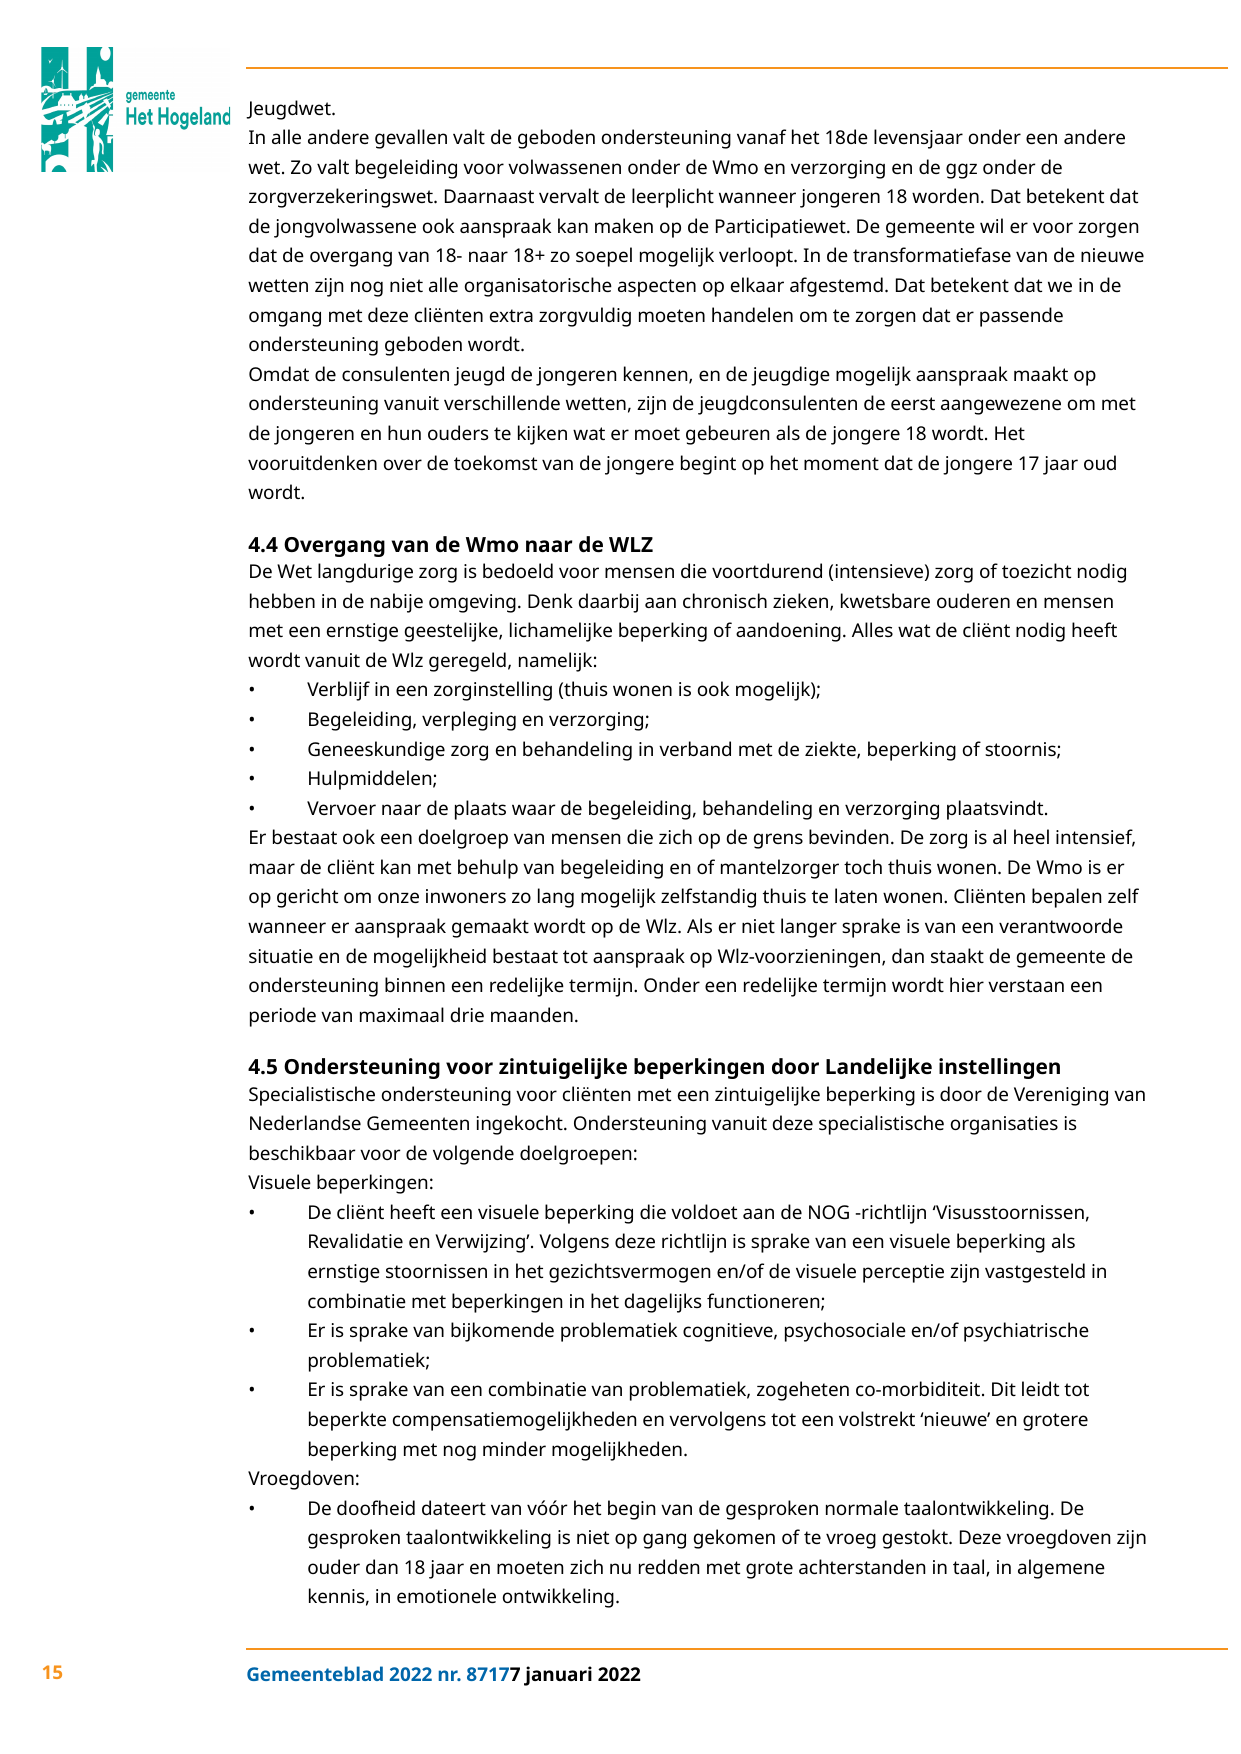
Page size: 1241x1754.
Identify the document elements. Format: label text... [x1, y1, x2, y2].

text Jeugdwet. [248, 95, 1152, 121]
list De cliënt heeft een visuele beperking die voldoet aan de NOG -richtlijn ‘Visusstoornissen, Revalidatie en Verwijzing’. Volgens deze richtlijn is sprake van een visuele beperking als ernstige stoornissen in het gezichtsvermogen en/of de visuele perceptie zijn vastgesteld in combinatie met beperkingen in het dagelijks functioneren; [248, 1199, 1152, 1314]
list Er is sprake van bijkomende problematiek cognitieve, psychosociale en/of psychiatrische problematiek; [248, 1317, 1152, 1373]
text 4.5 Ondersteuning voor zintuigelijke beperkingen door Landelijke instellingen [248, 1052, 1152, 1081]
list Verblijf in een zorginstelling (thuis wonen is ook mogelijk); [248, 677, 1152, 702]
list De doofheid dateert van vóór het begin van de gesproken normale taalontwikkeling. De gesproken taalontwikkeling is niet op gang gekomen of te vroeg gestokt. Deze vroegdoven zijn ouder dan 18 jaar en moeten zich nu redden met grote achterstanden in taal, in algemene kennis, in emotionele ontwikkeling. [248, 1495, 1152, 1609]
text Vroegdoven: [248, 1465, 1152, 1491]
list Geneeskundige zorg en behandeling in verband met de ziekte, beperking of stoornis; [248, 736, 1152, 761]
text De Wet langdurige zorg is bedoeld voor mensen die voortdurend (intensieve) zorg of toezicht nodig hebben in de nabije omgeving. Denk daarbij aan chronisch zieken, kwetsbare ouderen en mensen met een ernstige geestelijke, lichamelijke beperking of aandoening. Alles wat de cliënt nodig heeft wordt vanuit de Wlz geregeld, namelijk: [248, 558, 1152, 673]
list Vervoer naar de plaats waar de begeleiding, behandeling en verzorging plaatsvindt. [248, 795, 1152, 821]
list Er is sprake van een combinatie van problematiek, zogeheten co-morbiditeit. Dit leidt tot beperkte compensatiemogelijkheden en vervolgens tot een volstrekt ‘nieuwe’ en grotere beperking met nog minder mogelijkheden. [248, 1377, 1152, 1462]
list Begeleiding, verpleging en verzorging; [248, 706, 1152, 732]
text In alle andere gevallen valt de geboden ondersteuning vanaf het 18de levensjaar onder een andere wet. Zo valt begeleiding voor volwassenen onder de Wmo en verzorging en de ggz onder de zorgverzekeringswet. Daarnaast vervalt de leerplicht wanneer jongeren 18 worden. Dat betekent dat de jongvolwassene ook aanspraak kan maken op de Participatiewet. De gemeente wil er voor zorgen dat de overgang van 18- naar 18+ zo soepel mogelijk verloopt. In de transformatiefase van de nieuwe wetten zijn nog niet alle organisatorische aspecten op elkaar afgestemd. Dat betekent dat we in de omgang met deze cliënten extra zorgvuldig moeten handelen om te zorgen dat er passende ondersteuning geboden wordt. [248, 124, 1152, 357]
picture [41, 47, 231, 172]
text Specialistische ondersteuning voor cliënten met een zintuigelijke beperking is door de Vereniging van Nederlandse Gemeenten ingekocht. Ondersteuning vanuit deze specialistische organisaties is beschikbaar voor de volgende doelgroepen: [248, 1081, 1152, 1166]
text 4.4 Overgang van de Wmo naar de WLZ [248, 530, 1152, 558]
text Visuele beperkingen: [248, 1169, 1152, 1195]
list Hulpmiddelen; [248, 765, 1152, 791]
text Omdat de consulenten jeugd de jongeren kennen, en de jeugdige mogelijk aanspraak maakt op ondersteuning vanuit verschillende wetten, zijn de jeugdconsulenten de eerst aangewezene om met de jongeren en hun ouders te kijken wat er moet gebeuren als de jongere 18 wordt. Het vooruitdenken over de toekomst van de jongere begint op het moment dat de jongere 17 jaar oud wordt. [248, 361, 1152, 505]
text Er bestaat ook een doelgroep van mensen die zich op de grens bevinden. De zorg is al heel intensief, maar de cliënt kan met behulp van begeleiding en of mantelzorger toch thuis wonen. De Wmo is er op gericht om onze inwoners zo lang mogelijk zelfstandig thuis te laten wonen. Cliënten bepalen zelf wanneer er aanspraak gemaakt wordt op de Wlz. Als er niet langer sprake is van een verantwoorde situatie en de mogelijkheid bestaat tot aanspraak op Wlz-voorzieningen, dan staakt de gemeente de ondersteuning binnen een redelijke termijn. Onder een redelijke termijn wordt hier verstaan een periode van maximaal drie maanden. [248, 824, 1152, 1028]
